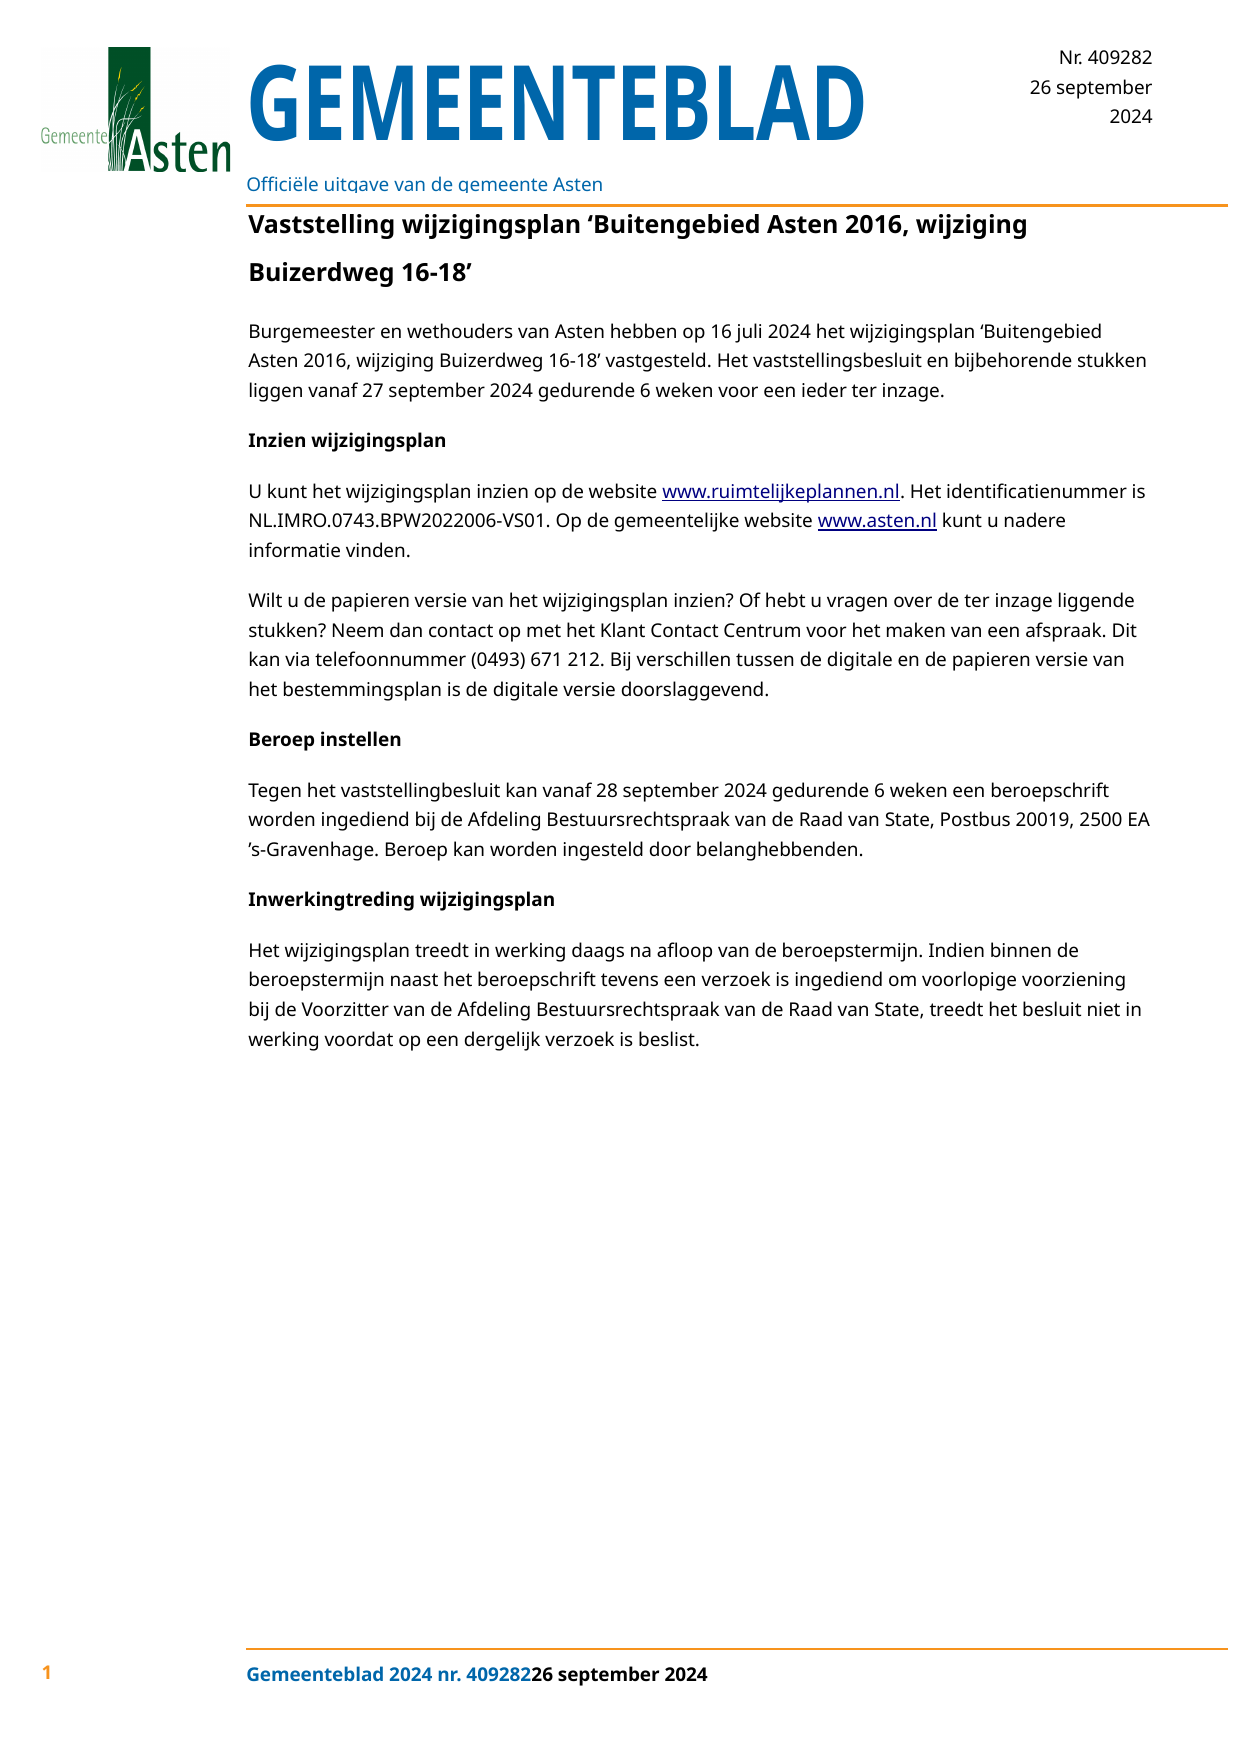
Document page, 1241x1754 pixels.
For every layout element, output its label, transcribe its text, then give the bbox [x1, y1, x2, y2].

text Tegen het vaststellingbesluit kan vanaf 28 september 2024 gedurende 6 weken een beroepschrift worden ingediend bij de Afdeling Bestuursrechtspraak van de Raad van State, Postbus 20019, 2500 EA ’s-Gravenhage. Beroep kan worden ingesteld door belanghebbenden. [248, 777, 1152, 862]
text U kunt het wijzigingsplan inzien op de website www.ruimtelijkeplannen.nl. Het identificatienummer is NL.IMRO.0743.BPW2022006-VS01. Op de gemeentelijke website www.asten.nl kunt u nadere informatie vinden. [248, 478, 1152, 563]
text Vaststelling wijzigingsplan ‘Buitengebied Asten 2016, wijziging Buizerdweg 16-18’ [248, 207, 1152, 288]
text Burgemeester en wethouders van Asten hebben op 16 juli 2024 het wijzigingsplan ‘Buitengebied Asten 2016, wijziging Buizerdweg 16-18’ vastgesteld. Het vaststellingsbesluit en bijbehorende stukken liggen vanaf 27 september 2024 gedurende 6 weken voor een ieder ter inzage. [248, 318, 1152, 403]
text Beroep instellen [248, 727, 1152, 752]
text Het wijzigingsplan treedt in werking daags na afloop van de beroepstermijn. Indien binnen de beroepstermijn naast het beroepschrift tevens een verzoek is ingediend om voorlopige voorziening bij de Voorzitter van de Afdeling Bestuursrechtspraak van de Raad van State, treedt het besluit niet in werking voordat op een dergelijk verzoek is beslist. [248, 937, 1152, 1052]
text Inwerkingtreding wijzigingsplan [248, 887, 1152, 912]
text Inzien wijzigingsplan [248, 427, 1152, 453]
picture [41, 47, 231, 172]
text Wilt u de papieren versie van het wijzigingsplan inzien? Of hebt u vragen over de ter inzage liggende stukken? Neem dan contact op met het Klant Contact Centrum voor het maken van een afspraak. Dit kan via telefoonnummer (0493) 671 212. Bij verschillen tussen de digitale en de papieren versie van het bestemmingsplan is de digitale versie doorslaggevend. [248, 587, 1152, 702]
